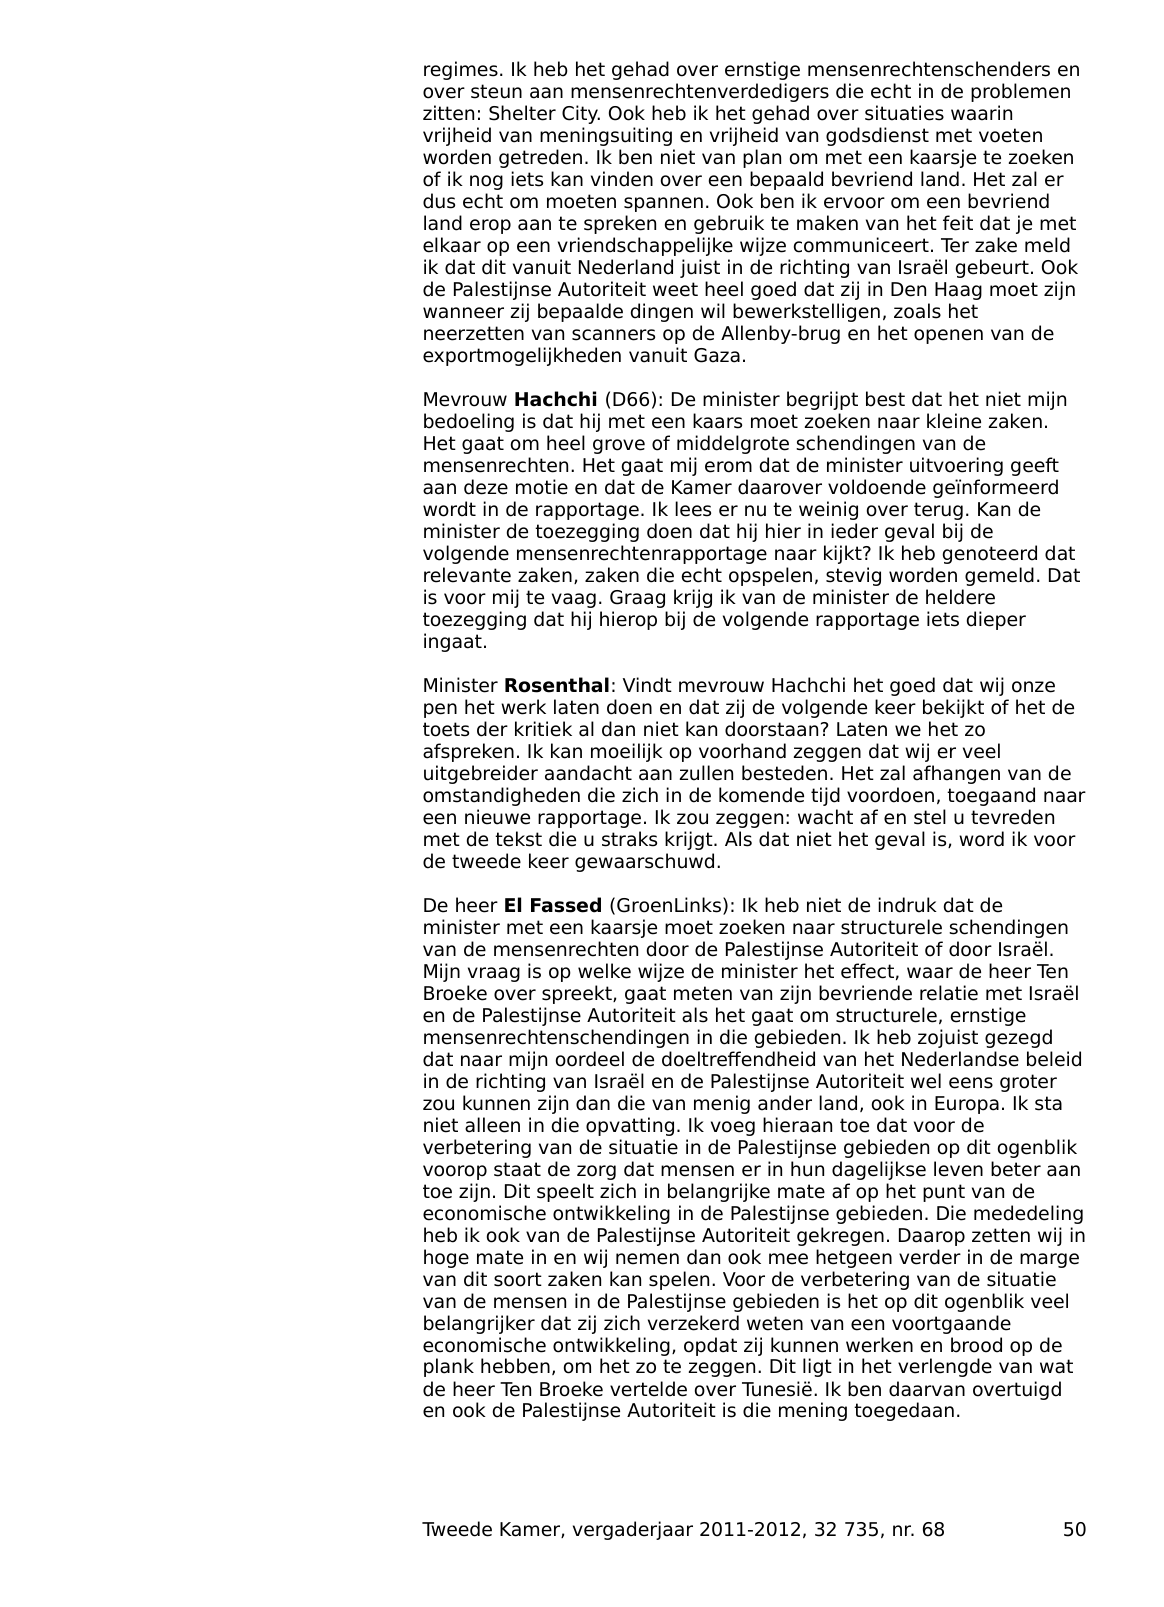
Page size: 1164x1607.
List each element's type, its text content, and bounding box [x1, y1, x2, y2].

text Minister Rosenthal: Vindt mevrouw Hachchi het goed dat wij onze pen het werk laten doen en dat zij de volgende keer bekijkt of het de toets der kritiek al dan niet kan doorstaan? Laten we het zo afspreken. Ik kan moeilijk op voorhand zeggen dat wij er veel uitgebreider aandacht aan zullen besteden. Het zal afhangen van de omstandigheden die zich in de komende tijd voordoen, toegaand naar een nieuwe rapportage. Ik zou zeggen: wacht af en stel u tevreden met de tekst die u straks krijgt. Als dat niet het geval is, word ik voor de tweede keer gewaarschuwd. [422, 675, 1087, 873]
text De heer El Fassed (GroenLinks): Ik heb niet de indruk dat de minister met een kaarsje moet zoeken naar structurele schendingen van de mensenrechten door de Palestijnse Autoriteit of door Israël. Mijn vraag is op welke wijze de minister het effect, waar de heer Ten Broeke over spreekt, gaat meten van zijn bevriende relatie met Israël en de Palestijnse Autoriteit als het gaat om structurele, ernstige mensenrechtenschendingen in die gebieden. Ik heb zojuist gezegd dat naar mijn oordeel de doeltreffendheid van het Nederlandse beleid in de richting van Israël en de Palestijnse Autoriteit wel eens groter zou kunnen zijn dan die van menig ander land, ook in Europa. Ik sta niet alleen in die opvatting. Ik voeg hieraan toe dat voor de verbetering van de situatie in de Palestijnse gebieden op dit ogenblik voorop staat de zorg dat mensen er in hun dagelijkse leven beter aan toe zijn. Dit speelt zich in belangrijke mate af op het punt van de economische ontwikkeling in de Palestijnse gebieden. Die mededeling heb ik ook van de Palestijnse Autoriteit gekregen. Daarop zetten wij in hoge mate in en wij nemen dan ook mee hetgeen verder in de marge van dit soort zaken kan spelen. Voor de verbetering van de situatie van de mensen in de Palestijnse gebieden is het op dit ogenblik veel belangrijker dat zij zich verzekerd weten van een voortgaande economische ontwikkeling, opdat zij kunnen werken en brood op de plank hebben, om het zo te zeggen. Dit ligt in het verlengde van wat de heer Ten Broeke vertelde over Tunesië. Ik ben daarvan overtuigd en ook de Palestijnse Autoriteit is die mening toegedaan. [422, 895, 1087, 1422]
text Mevrouw Hachchi (D66): De minister begrijpt best dat het niet mijn bedoeling is dat hij met een kaars moet zoeken naar kleine zaken. Het gaat om heel grove of middelgrote schendingen van de mensenrechten. Het gaat mij erom dat de minister uitvoering geeft aan deze motie en dat de Kamer daarover voldoende geïnformeerd wordt in de rapportage. Ik lees er nu te weinig over terug. Kan de minister de toezegging doen dat hij hier in ieder geval bij de volgende mensenrechtenrapportage naar kijkt? Ik heb genoteerd dat relevante zaken, zaken die echt opspelen, stevig worden gemeld. Dat is voor mij te vaag. Graag krijg ik van de minister de heldere toezegging dat hij hierop bij de volgende rapportage iets dieper ingaat. [422, 389, 1087, 653]
text regimes. Ik heb het gehad over ernstige mensenrechtenschenders en over steun aan mensenrechtenverdedigers die echt in de problemen zitten: Shelter City. Ook heb ik het gehad over situaties waarin vrijheid van meningsuiting en vrijheid van godsdienst met voeten worden getreden. Ik ben niet van plan om met een kaarsje te zoeken of ik nog iets kan vinden over een bepaald bevriend land. Het zal er dus echt om moeten spannen. Ook ben ik ervoor om een bevriend land erop aan te spreken en gebruik te maken van het feit dat je met elkaar op een vriendschappelijke wijze communiceert. Ter zake meld ik dat dit vanuit Nederland juist in de richting van Israël gebeurt. Ook de Palestijnse Autoriteit weet heel goed dat zij in Den Haag moet zijn wanneer zij bepaalde dingen wil bewerkstelligen, zoals het neerzetten van scanners op de Allenby-brug en het openen van de exportmogelijkheden vanuit Gaza. [422, 59, 1087, 367]
